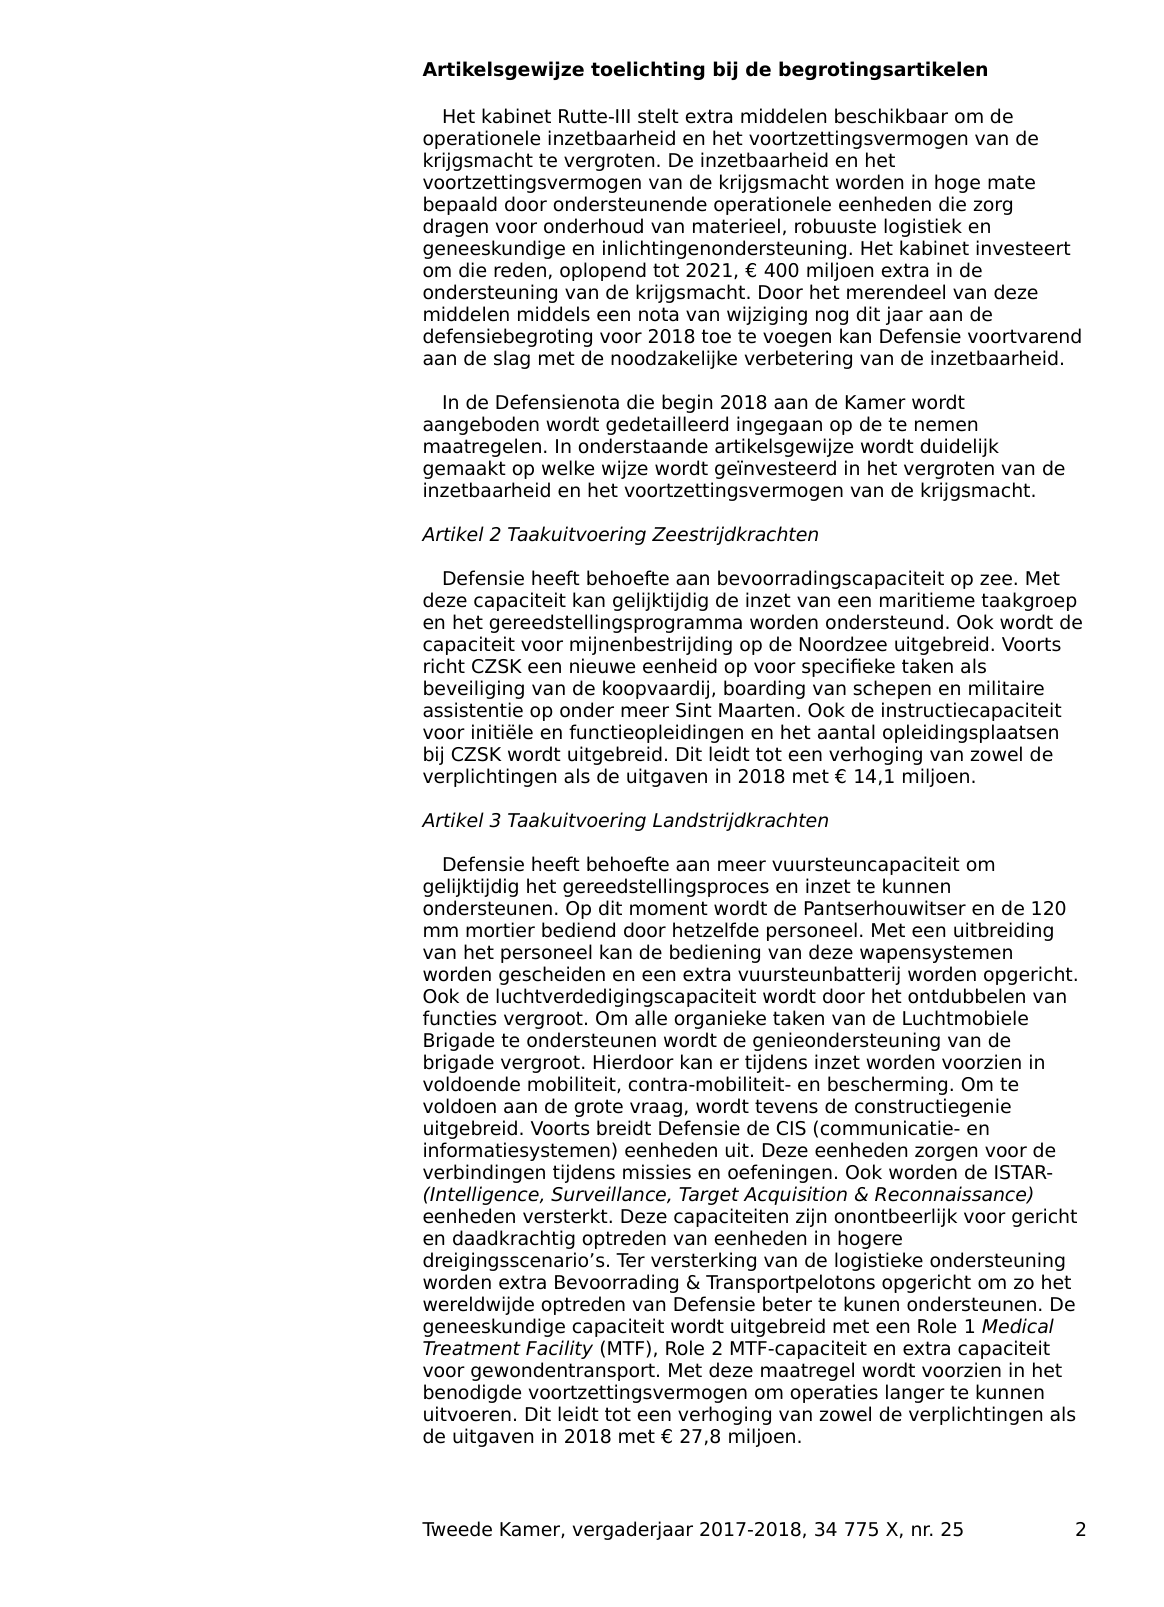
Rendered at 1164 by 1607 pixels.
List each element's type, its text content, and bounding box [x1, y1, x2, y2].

text Defensie heeft behoefte aan meer vuursteuncapaciteit om gelijktijdig het gereedstellingsproces en inzet te kunnen ondersteunen. Op dit moment wordt de Pantserhouwitser en de 120 mm mortier bediend door hetzelfde personeel. Met een uitbreiding van het personeel kan de bediening van deze wapensystemen worden gescheiden en een extra vuursteunbatterij worden opgericht. Ook de luchtverdedigingscapaciteit wordt door het ontdubbelen van functies vergroot. Om alle organieke taken van de Luchtmobiele Brigade te ondersteunen wordt de genieondersteuning van de brigade vergroot. Hierdoor kan er tijdens inzet worden voorzien in voldoende mobiliteit, contra-mobiliteit- en bescherming. Om te voldoen aan de grote vraag, wordt tevens de constructiegenie uitgebreid. Voorts breidt Defensie de CIS (communicatie- en informatiesystemen) eenheden uit. Deze eenheden zorgen voor de verbindingen tijdens missies en oefeningen. Ook worden de ISTAR- (Intelligence, Surveillance, Target Acquisition & Reconnaissance) eenheden versterkt. Deze capaciteiten zijn onontbeerlijk voor gericht en daadkrachtig optreden van eenheden in hogere dreigingsscenario’s. Ter versterking van de logistieke ondersteuning worden extra Bevoorrading & Transportpelotons opgericht om zo het wereldwijde optreden van Defensie beter te kunen ondersteunen. De geneeskundige capaciteit wordt uitgebreid met een Role 1 Medical Treatment Facility (MTF), Role 2 MTF-capaciteit en extra capaciteit voor gewondentransport. Met deze maatregel wordt voorzien in het benodigde voortzettingsvermogen om operaties langer te kunnen uitvoeren. Dit leidt tot een verhoging van zowel de verplichtingen als de uitgaven in 2018 met € 27,8 miljoen. [422, 854, 1087, 1448]
text Defensie heeft behoefte aan bevoorradingscapaciteit op zee. Met deze capaciteit kan gelijktijdig de inzet van een maritieme taakgroep en het gereedstellingsprogramma worden ondersteund. Ook wordt de capaciteit voor mijnenbestrijding op de Noordzee uitgebreid. Voorts richt CZSK een nieuwe eenheid op voor specifieke taken als beveiliging van de koopvaardij, boarding van schepen en militaire assistentie op onder meer Sint Maarten. Ook de instructiecapaciteit voor initiële en functieopleidingen en het aantal opleidingsplaatsen bij CZSK wordt uitgebreid. Dit leidt tot een verhoging van zowel de verplichtingen als de uitgaven in 2018 met € 14,1 miljoen. [422, 568, 1087, 788]
subtitle Artikel 2 Taakuitvoering Zeestrijdkrachten [422, 524, 1087, 546]
text In de Defensienota die begin 2018 aan de Kamer wordt aangeboden wordt gedetailleerd ingegaan op de te nemen maatregelen. In onderstaande artikelsgewijze wordt duidelijk gemaakt op welke wijze wordt geïnvesteerd in het vergroten van de inzetbaarheid en het voortzettingsvermogen van de krijgsmacht. [422, 392, 1087, 502]
subtitle Artikelsgewijze toelichting bij de begrotingsartikelen [422, 59, 1087, 81]
text Het kabinet Rutte-III stelt extra middelen beschikbaar om de operationele inzetbaarheid en het voortzettingsvermogen van de krijgsmacht te vergroten. De inzetbaarheid en het voortzettingsvermogen van de krijgsmacht worden in hoge mate bepaald door ondersteunende operationele eenheden die zorg dragen voor onderhoud van materieel, robuuste logistiek en geneeskundige en inlichtingenondersteuning. Het kabinet investeert om die reden, oplopend tot 2021, € 400 miljoen extra in de ondersteuning van de krijgsmacht. Door het merendeel van deze middelen middels een nota van wijziging nog dit jaar aan de defensiebegroting voor 2018 toe te voegen kan Defensie voortvarend aan de slag met de noodzakelijke verbetering van de inzetbaarheid. [422, 106, 1087, 370]
subtitle Artikel 3 Taakuitvoering Landstrijdkrachten [422, 810, 1087, 832]
